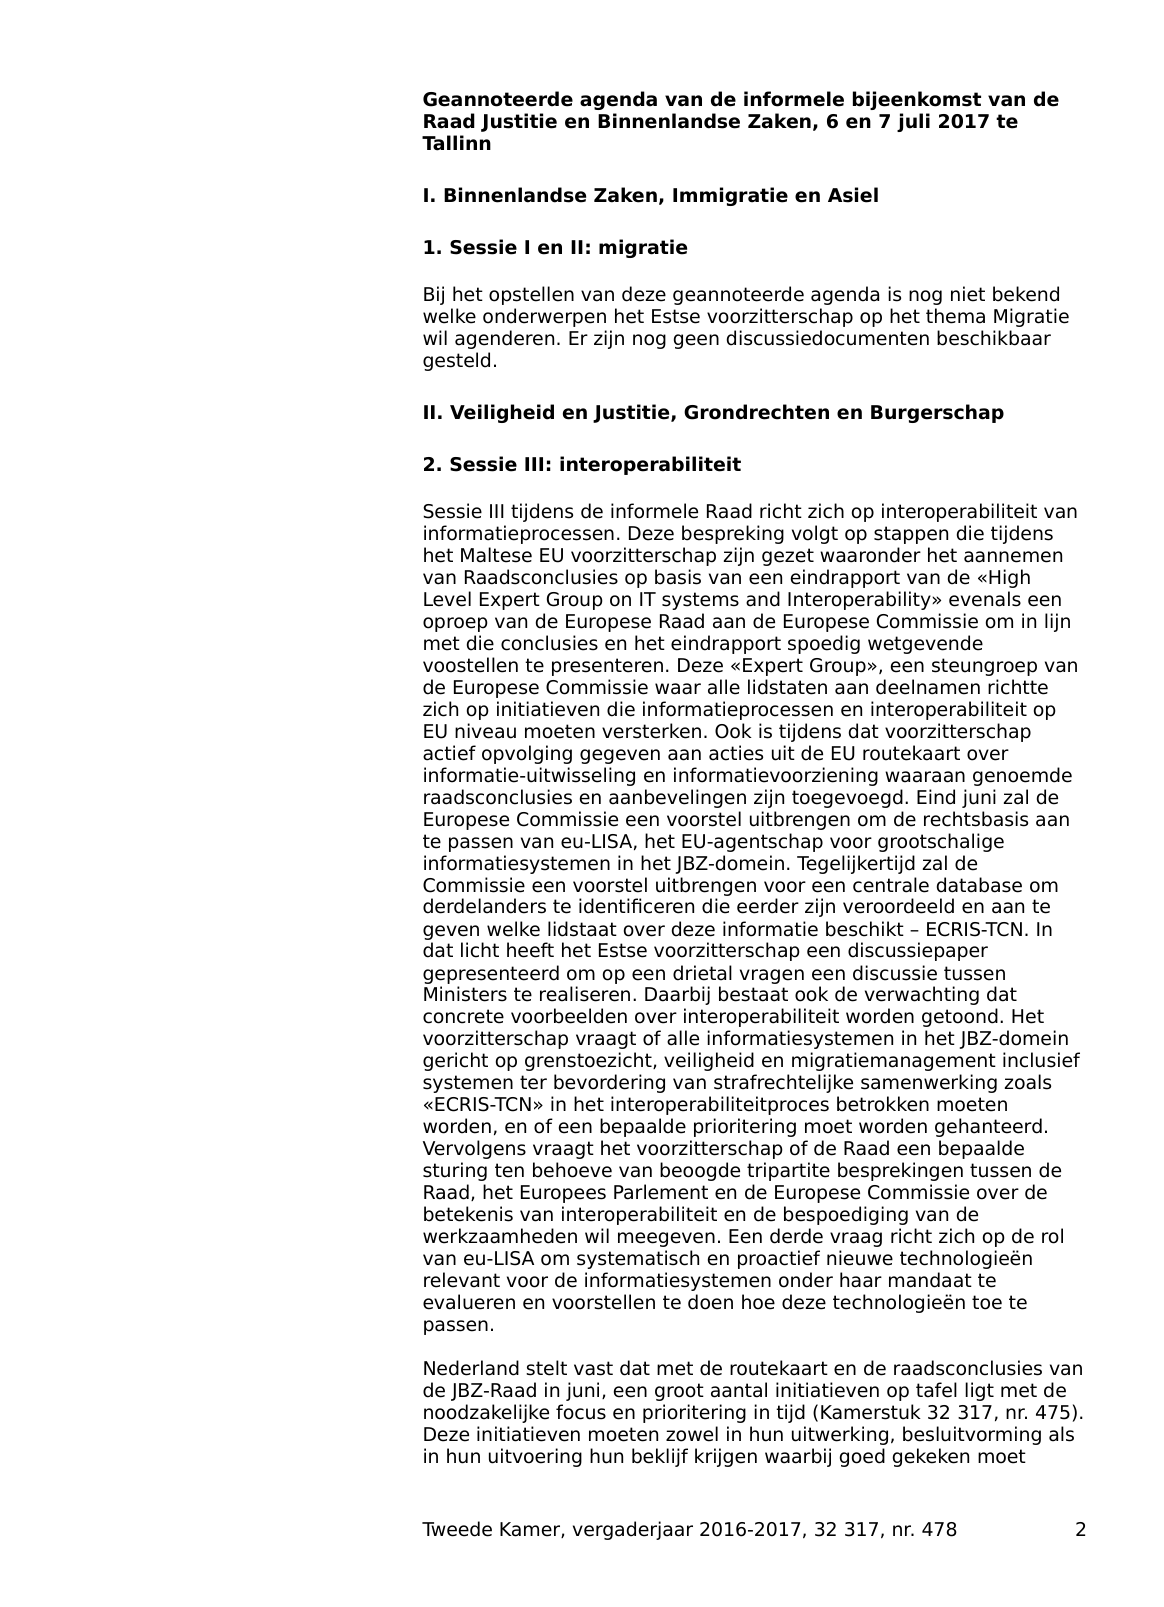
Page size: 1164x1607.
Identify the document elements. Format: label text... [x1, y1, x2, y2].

subtitle II. Veiligheid en Justitie, Grondrechten en Burgerschap [422, 402, 1087, 424]
subtitle Geannoteerde agenda van de informele bijeenkomst van de Raad Justitie en Binnenlandse Zaken, 6 en 7 juli 2017 te Tallinn [422, 89, 1087, 155]
text Nederland stelt vast dat met de routekaart en de raadsconclusies van de JBZ-Raad in juni, een groot aantal initiatieven op tafel ligt met de noodzakelijke focus en prioritering in tijd (Kamerstuk 32 317, nr. 475). Deze initiatieven moeten zowel in hun uitwerking, besluitvorming als in hun uitvoering hun beklijf krijgen waarbij goed gekeken moet [422, 1358, 1087, 1468]
text Sessie III tijdens de informele Raad richt zich op interoperabiliteit van informatieprocessen. Deze bespreking volgt op stappen die tijdens het Maltese EU voorzitterschap zijn gezet waaronder het aannemen van Raadsconclusies op basis van een eindrapport van de «High Level Expert Group on IT systems and Interoperability» evenals een oproep van de Europese Raad aan de Europese Commissie om in lijn met die conclusies en het eindrapport spoedig wetgevende voostellen te presenteren. Deze «Expert Group», een steungroep van de Europese Commissie waar alle lidstaten aan deelnamen richtte zich op initiatieven die informatieprocessen en interoperabiliteit op EU niveau moeten versterken. Ook is tijdens dat voorzitterschap actief opvolging gegeven aan acties uit de EU routekaart over informatie-uitwisseling en informatievoorziening waaraan genoemde raadsconclusies en aanbevelingen zijn toegevoegd. Eind juni zal de Europese Commissie een voorstel uitbrengen om de rechtsbasis aan te passen van eu-LISA, het EU-agentschap voor grootschalige informatiesystemen in het JBZ-domein. Tegelijkertijd zal de Commissie een voorstel uitbrengen voor een centrale database om derdelanders te identificeren die eerder zijn veroordeeld en aan te geven welke lidstaat over deze informatie beschikt – ECRIS-TCN. In dat licht heeft het Estse voorzitterschap een discussiepaper gepresenteerd om op een drietal vragen een discussie tussen Ministers te realiseren. Daarbij bestaat ook de verwachting dat concrete voorbeelden over interoperabiliteit worden getoond. Het voorzitterschap vraagt of alle informatiesystemen in het JBZ-domein gericht op grenstoezicht, veiligheid en migratiemanagement inclusief systemen ter bevordering van strafrechtelijke samenwerking zoals «ECRIS-TCN» in het interoperabiliteitproces betrokken moeten worden, en of een bepaalde prioritering moet worden gehanteerd. Vervolgens vraagt het voorzitterschap of de Raad een bepaalde sturing ten behoeve van beoogde tripartite besprekingen tussen de Raad, het Europees Parlement en de Europese Commissie over de betekenis van interoperabiliteit en de bespoediging van de werkzaamheden wil meegeven. Een derde vraag richt zich op de rol van eu-LISA om systematisch en proactief nieuwe technologieën relevant voor de informatiesystemen onder haar mandaat te evalueren en voorstellen te doen hoe deze technologieën toe te passen. [422, 501, 1087, 1336]
subtitle 2. Sessie III: interoperabiliteit [422, 454, 1087, 476]
text Bij het opstellen van deze geannoteerde agenda is nog niet bekend welke onderwerpen het Estse voorzitterschap op het thema Migratie wil agenderen. Er zijn nog geen discussiedocumenten beschikbaar gesteld. [422, 284, 1087, 372]
subtitle I. Binnenlandse Zaken, Immigratie en Asiel [422, 185, 1087, 207]
subtitle 1. Sessie I en II: migratie [422, 237, 1087, 259]
